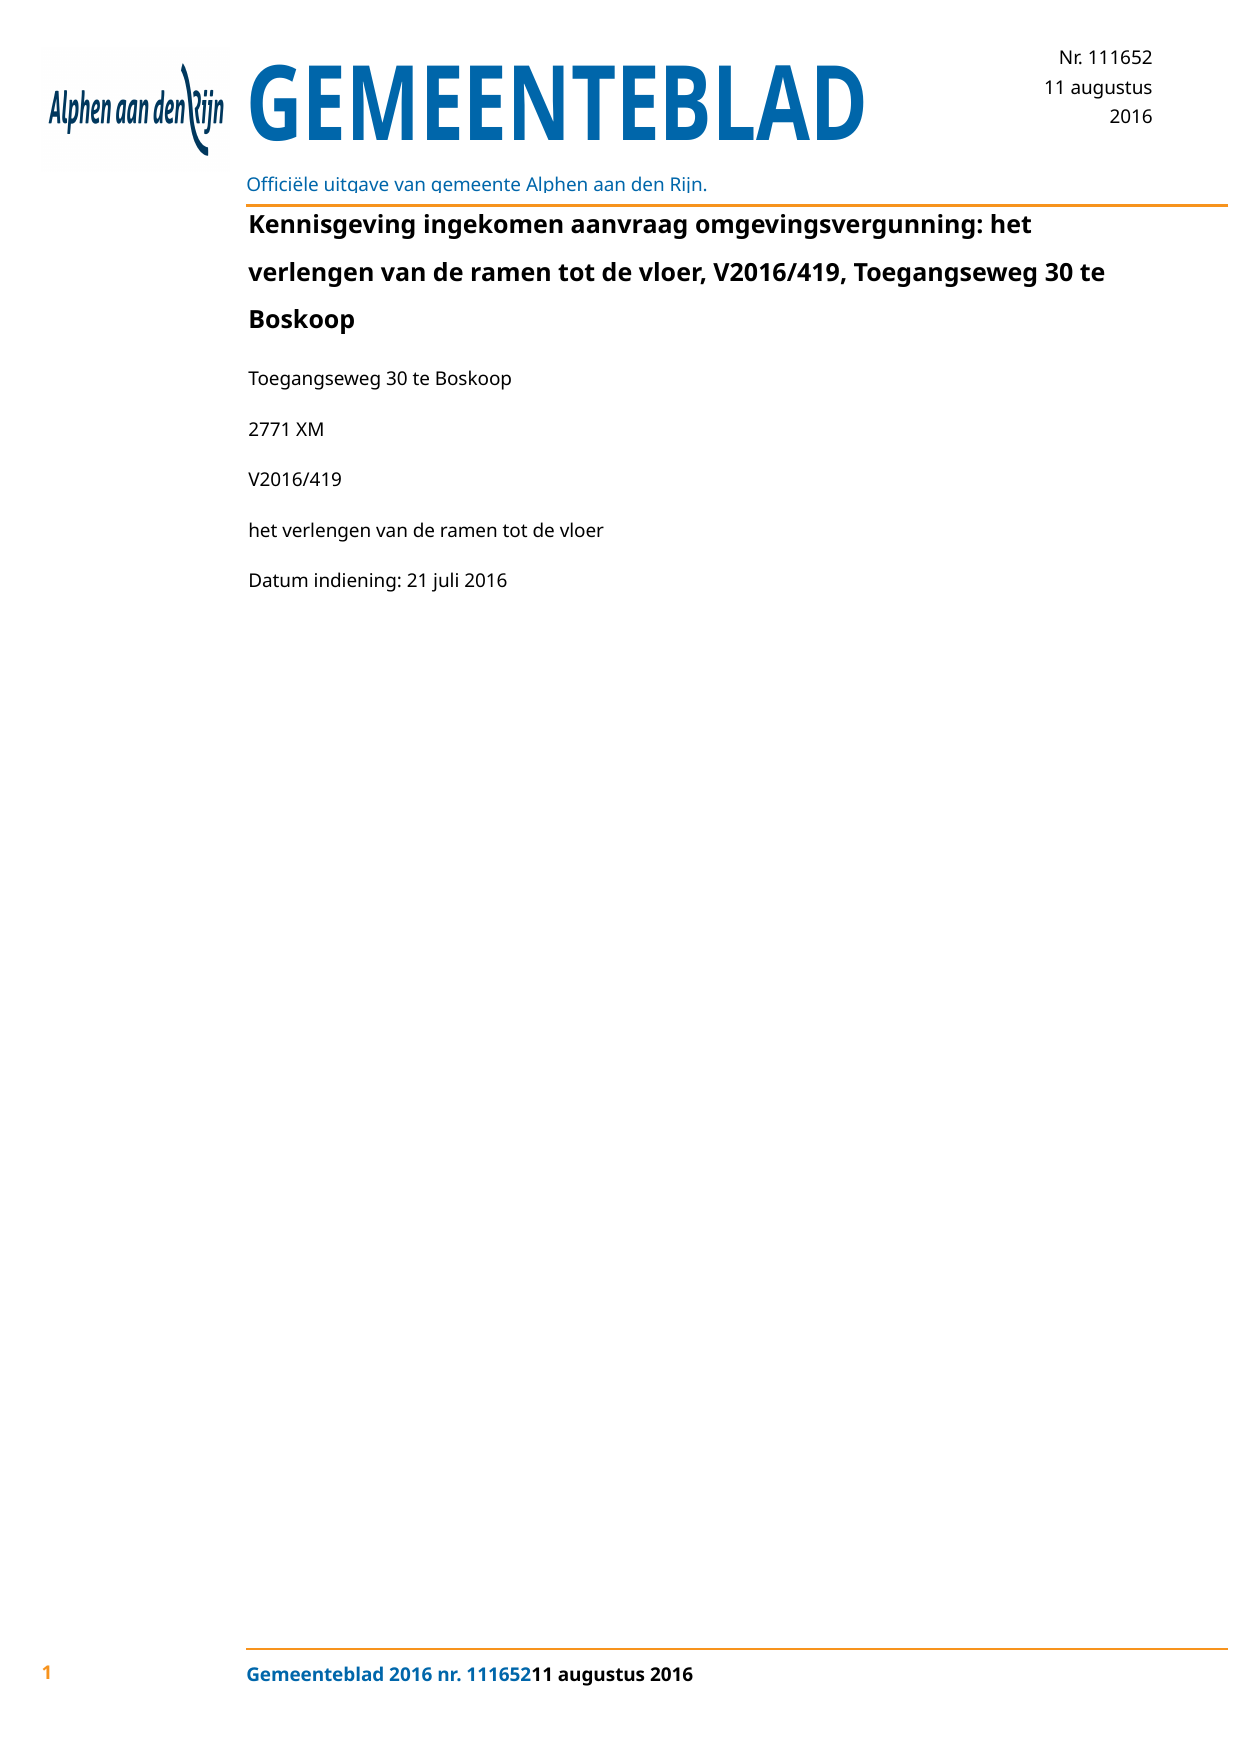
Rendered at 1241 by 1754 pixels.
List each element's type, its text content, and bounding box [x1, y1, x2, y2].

text Datum indiening: 21 juli 2016 [248, 567, 1152, 593]
text Kennisgeving ingekomen aanvraag omgevingsvergunning: het verlengen van de ramen tot de vloer, V2016/419, Toegangseweg 30 te Boskoop [248, 207, 1152, 336]
text V2016/419 [248, 466, 1152, 492]
text Toegangseweg 30 te Boskoop [248, 366, 1152, 391]
text 2771 XM [248, 416, 1152, 442]
text het verlengen van de ramen tot de vloer [248, 517, 1152, 542]
picture [41, 47, 231, 172]
